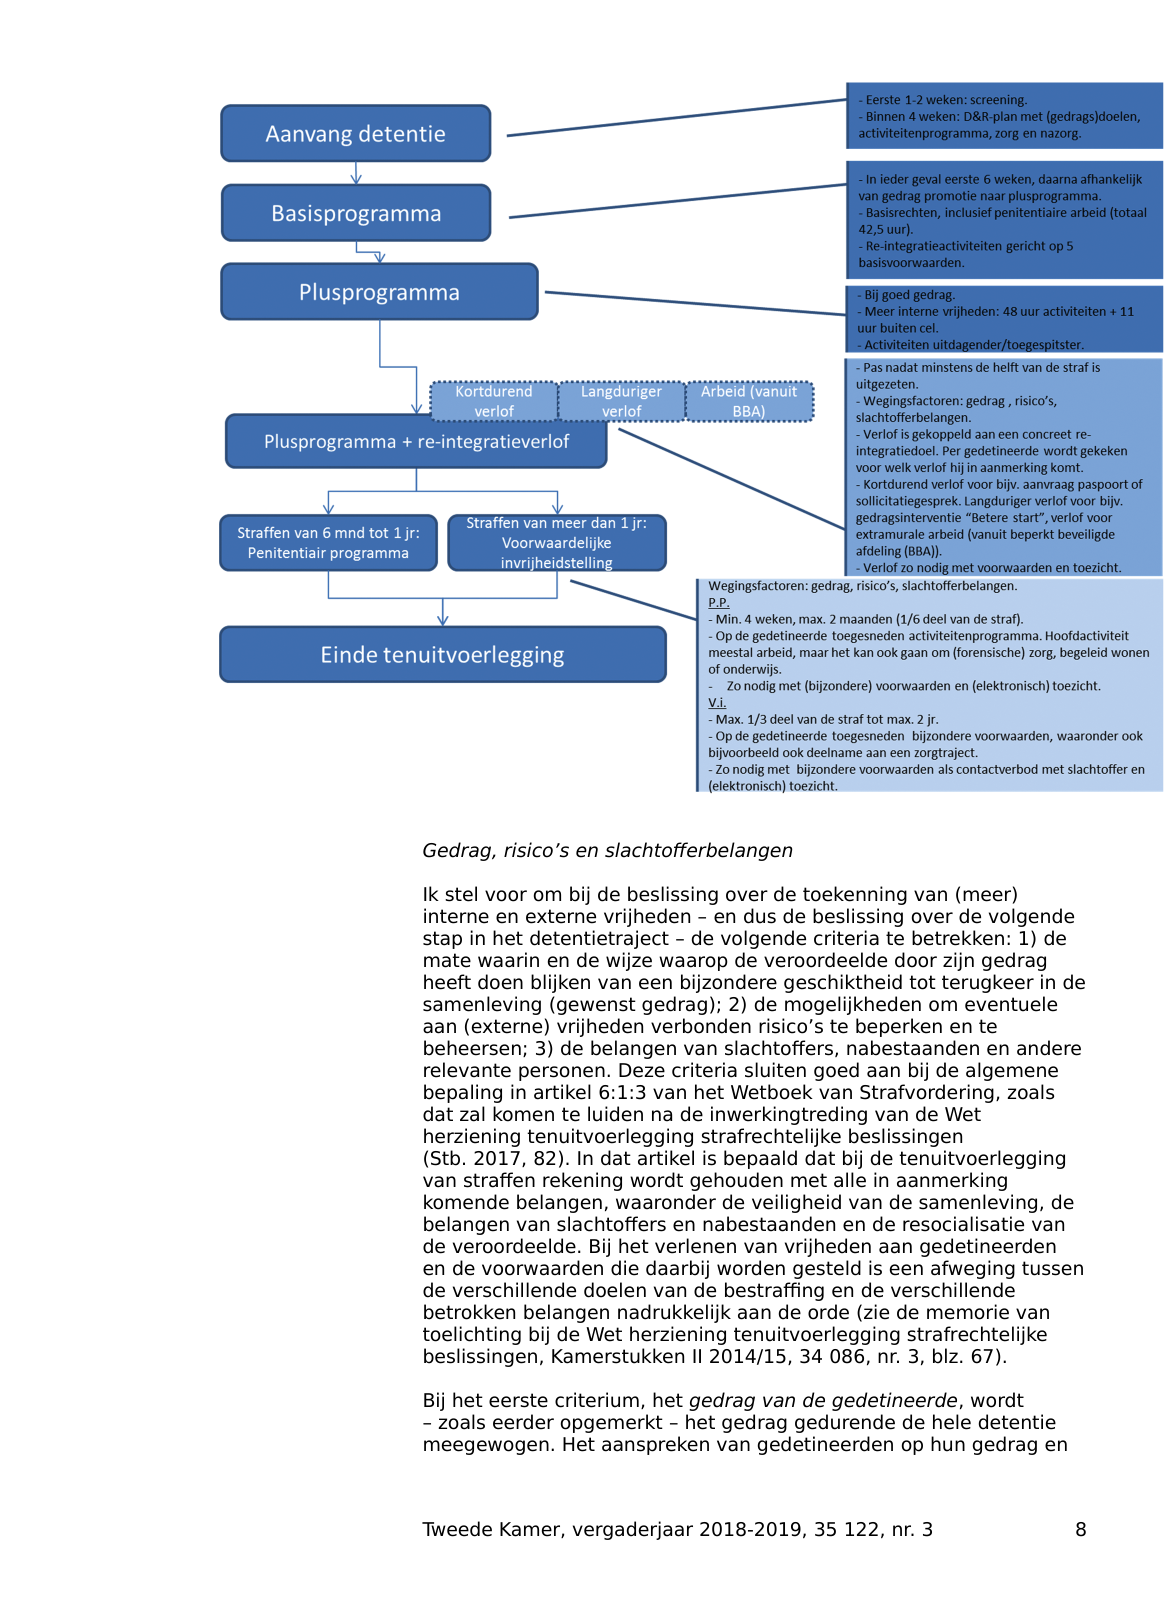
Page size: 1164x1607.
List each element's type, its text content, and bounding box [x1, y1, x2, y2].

text Ik stel voor om bij de beslissing over de toekenning van (meer) interne en externe vrijheden – en dus de beslissing over de volgende stap in het detentietraject – de volgende criteria te betrekken: 1) de mate waarin en de wijze waarop de veroordeelde door zijn gedrag heeft doen blijken van een bijzondere geschiktheid tot terugkeer in de samenleving (gewenst gedrag); 2) de mogelijkheden om eventuele aan (externe) vrijheden verbonden risico’s te beperken en te beheersen; 3) de belangen van slachtoffers, nabestaanden en andere relevante personen. Deze criteria sluiten goed aan bij de algemene bepaling in artikel 6:1:3 van het Wetboek van Strafvordering, zoals dat zal komen te luiden na de inwerkingtreding van de Wet herziening tenuitvoerlegging strafrechtelijke beslissingen (Stb. 2017, 82). In dat artikel is bepaald dat bij de tenuitvoerlegging van straffen rekening wordt gehouden met alle in aanmerking komende belangen, waaronder de veiligheid van de samenleving, de belangen van slachtoffers en nabestaanden en de resocialisatie van de veroordeelde. Bij het verlenen van vrijheden aan gedetineerden en de voorwaarden die daarbij worden gesteld is een afweging tussen de verschillende doelen van de bestraffing en de verschillende betrokken belangen nadrukkelijk aan de orde (zie de memorie van toelichting bij de Wet herziening tenuitvoerlegging strafrechtelijke beslissingen, Kamerstukken II 2014/15, 34 086, nr. 3, blz. 67). [422, 884, 1087, 1368]
picture [218, 81, 1164, 796]
text Bij het eerste criterium, het gedrag van de gedetineerde, wordt – zoals eerder opgemerkt – het gedrag gedurende de hele detentie meegewogen. Het aanspreken van gedetineerden op hun gedrag en [422, 1390, 1087, 1456]
subtitle Gedrag, risico’s en slachtofferbelangen [422, 840, 1087, 862]
